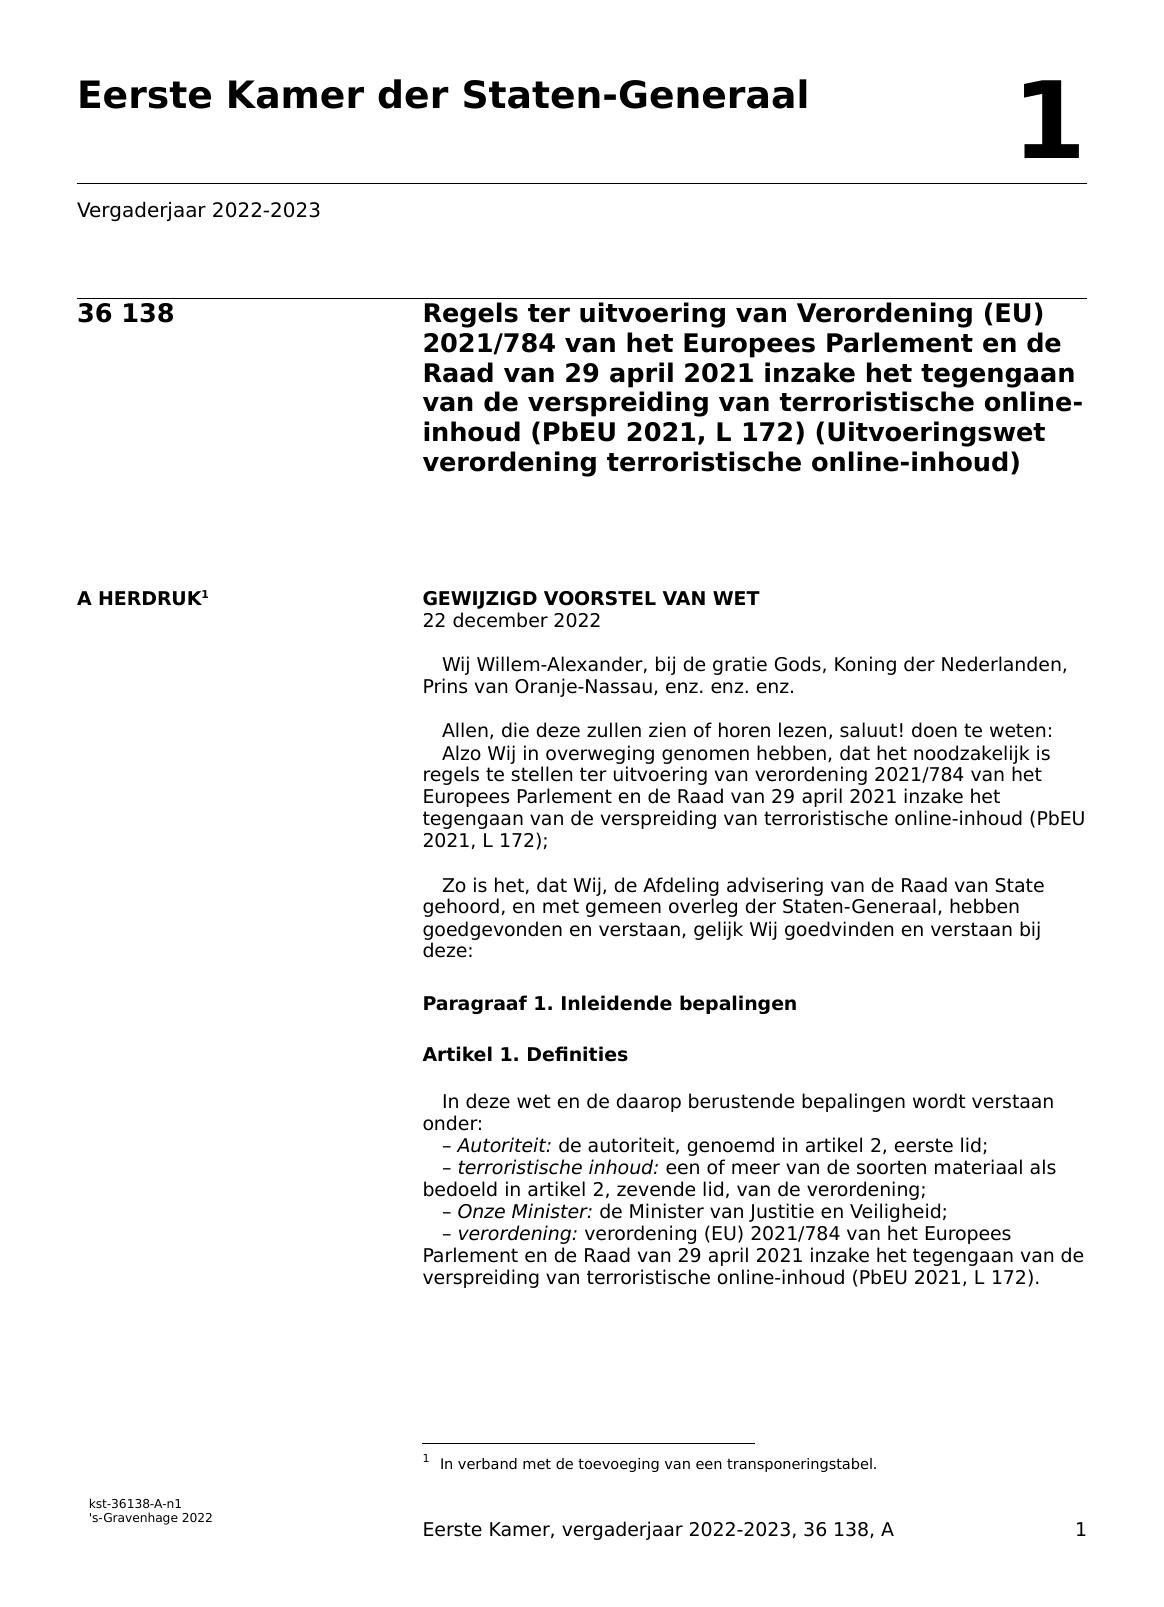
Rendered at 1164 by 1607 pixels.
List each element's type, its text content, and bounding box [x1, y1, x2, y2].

subtitle 36 138 Regels ter uitvoering van Verordening (EU) 2021/784 van het Europees Parlement en de Raad van 29 april 2021 inzake het tegengaan van de verspreiding van terroristische online-inhoud (PbEU 2021, L 172) (Uitvoeringswet verordening terroristische online-inhoud) [77, 299, 1087, 477]
text In deze wet en de daarop berustende bepalingen wordt verstaan onder: [422, 1091, 1087, 1135]
text Allen, die deze zullen zien of horen lezen, saluut! doen te weten: [422, 720, 1087, 742]
text kst-36138-A-n1 [88, 1497, 323, 1511]
text – Autoriteit: de autoriteit, genoemd in artikel 2, eerste lid; [422, 1135, 1087, 1157]
text 's-Gravenhage 2022 [88, 1511, 323, 1525]
table_header 1 [886, 59, 1087, 183]
text In verband met de toevoeging van een transponeringstabel. [422, 1452, 1087, 1474]
text Wij Willem-Alexander, bij de gratie Gods, Koning der Nederlanden, Prins van Oranje-Nassau, enz. enz. enz. [422, 654, 1087, 698]
text – verordening: verordening (EU) 2021/784 van het Europees Parlement en de Raad van 29 april 2021 inzake het tegengaan van de verspreiding van terroristische online-inhoud (PbEU 2021, L 172). [422, 1223, 1087, 1289]
subtitle A HERDRUK GEWIJZIGD VOORSTEL VAN WET [77, 588, 1087, 610]
text Alzo Wij in overweging genomen hebben, dat het noodzakelijk is regels te stellen ter uitvoering van verordening 2021/784 van het Europees Parlement en de Raad van 29 april 2021 inzake het tegengaan van de verspreiding van terroristische online-inhoud (PbEU 2021, L 172); [422, 742, 1087, 852]
subtitle Artikel 1. Definities [422, 1044, 1087, 1066]
table_cell Vergaderjaar 2022-2023 [77, 184, 1087, 298]
text – Onze Minister: de Minister van Justitie en Veiligheid; [422, 1201, 1087, 1223]
table_header Eerste Kamer der Staten-Generaal [77, 59, 886, 183]
text Zo is het, dat Wij, de Afdeling advisering van de Raad van State gehoord, en met gemeen overleg der Staten-Generaal, hebben goedgevonden en verstaan, gelijk Wij goedvinden en verstaan bij deze: [422, 874, 1087, 962]
text – terroristische inhoud: een of meer van de soorten materiaal als bedoeld in artikel 2, zevende lid, van de verordening; [422, 1157, 1087, 1201]
text 22 december 2022 [422, 610, 1087, 632]
subtitle Paragraaf 1. Inleidende bepalingen [422, 992, 1087, 1014]
